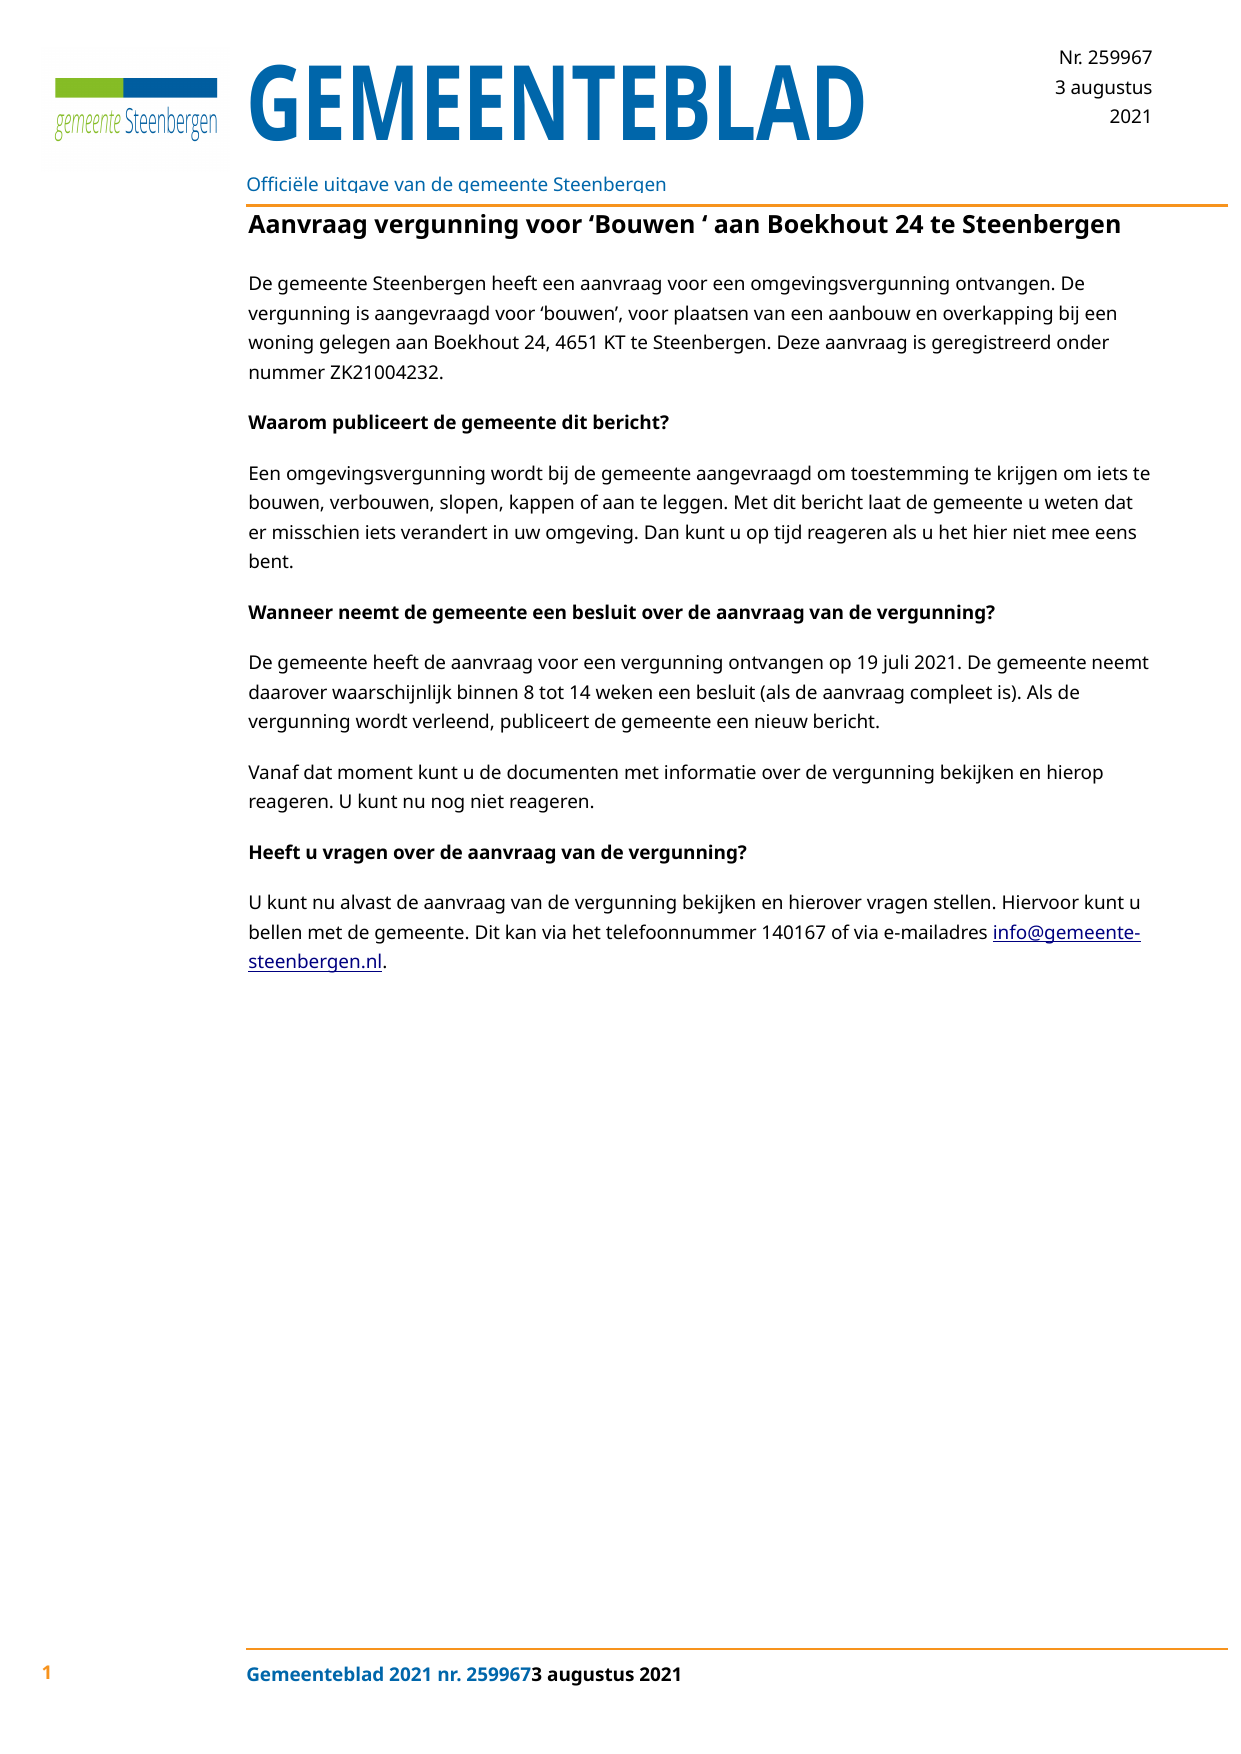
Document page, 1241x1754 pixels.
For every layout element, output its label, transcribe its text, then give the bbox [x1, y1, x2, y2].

text Aanvraag vergunning voor ‘Bouwen ‘ aan Boekhout 24 te Steenbergen [248, 207, 1152, 241]
text De gemeente Steenbergen heeft een aanvraag voor een omgevingsvergunning ontvangen. De vergunning is aangevraagd voor ‘bouwen’, voor plaatsen van een aanbouw en overkapping bij een woning gelegen aan Boekhout 24, 4651 KT te Steenbergen. Deze aanvraag is geregistreerd onder nummer ZK21004232. [248, 270, 1152, 385]
text Een omgevingsvergunning wordt bij de gemeente aangevraagd om toestemming te krijgen om iets te bouwen, verbouwen, slopen, kappen of aan te leggen. Met dit bericht laat de gemeente u weten dat er misschien iets verandert in uw omgeving. Dan kunt u op tijd reageren als u het hier niet mee eens bent. [248, 460, 1152, 574]
text Vanaf dat moment kunt u de documenten met informatie over de vergunning bekijken en hierop reageren. U kunt nu nog niet reageren. [248, 759, 1152, 814]
picture [41, 47, 231, 172]
text Waarom publiceert de gemeente dit bericht? [248, 409, 1152, 435]
text Heeft u vragen over de aanvraag van de vergunning? [248, 839, 1152, 865]
text Wanneer neemt de gemeente een besluit over de aanvraag van de vergunning? [248, 599, 1152, 625]
text De gemeente heeft de aanvraag voor een vergunning ontvangen op 19 juli 2021. De gemeente neemt daarover waarschijnlijk binnen 8 tot 14 weken een besluit (als de aanvraag compleet is). Als de vergunning wordt verleend, publiceert de gemeente een nieuw bericht. [248, 649, 1152, 734]
text U kunt nu alvast de aanvraag van de vergunning bekijken en hierover vragen stellen. Hiervoor kunt u bellen met de gemeente. Dit kan via het telefoonnummer 140167 of via e-mailadres info@gemeente-steenbergen.nl. [248, 889, 1152, 974]
